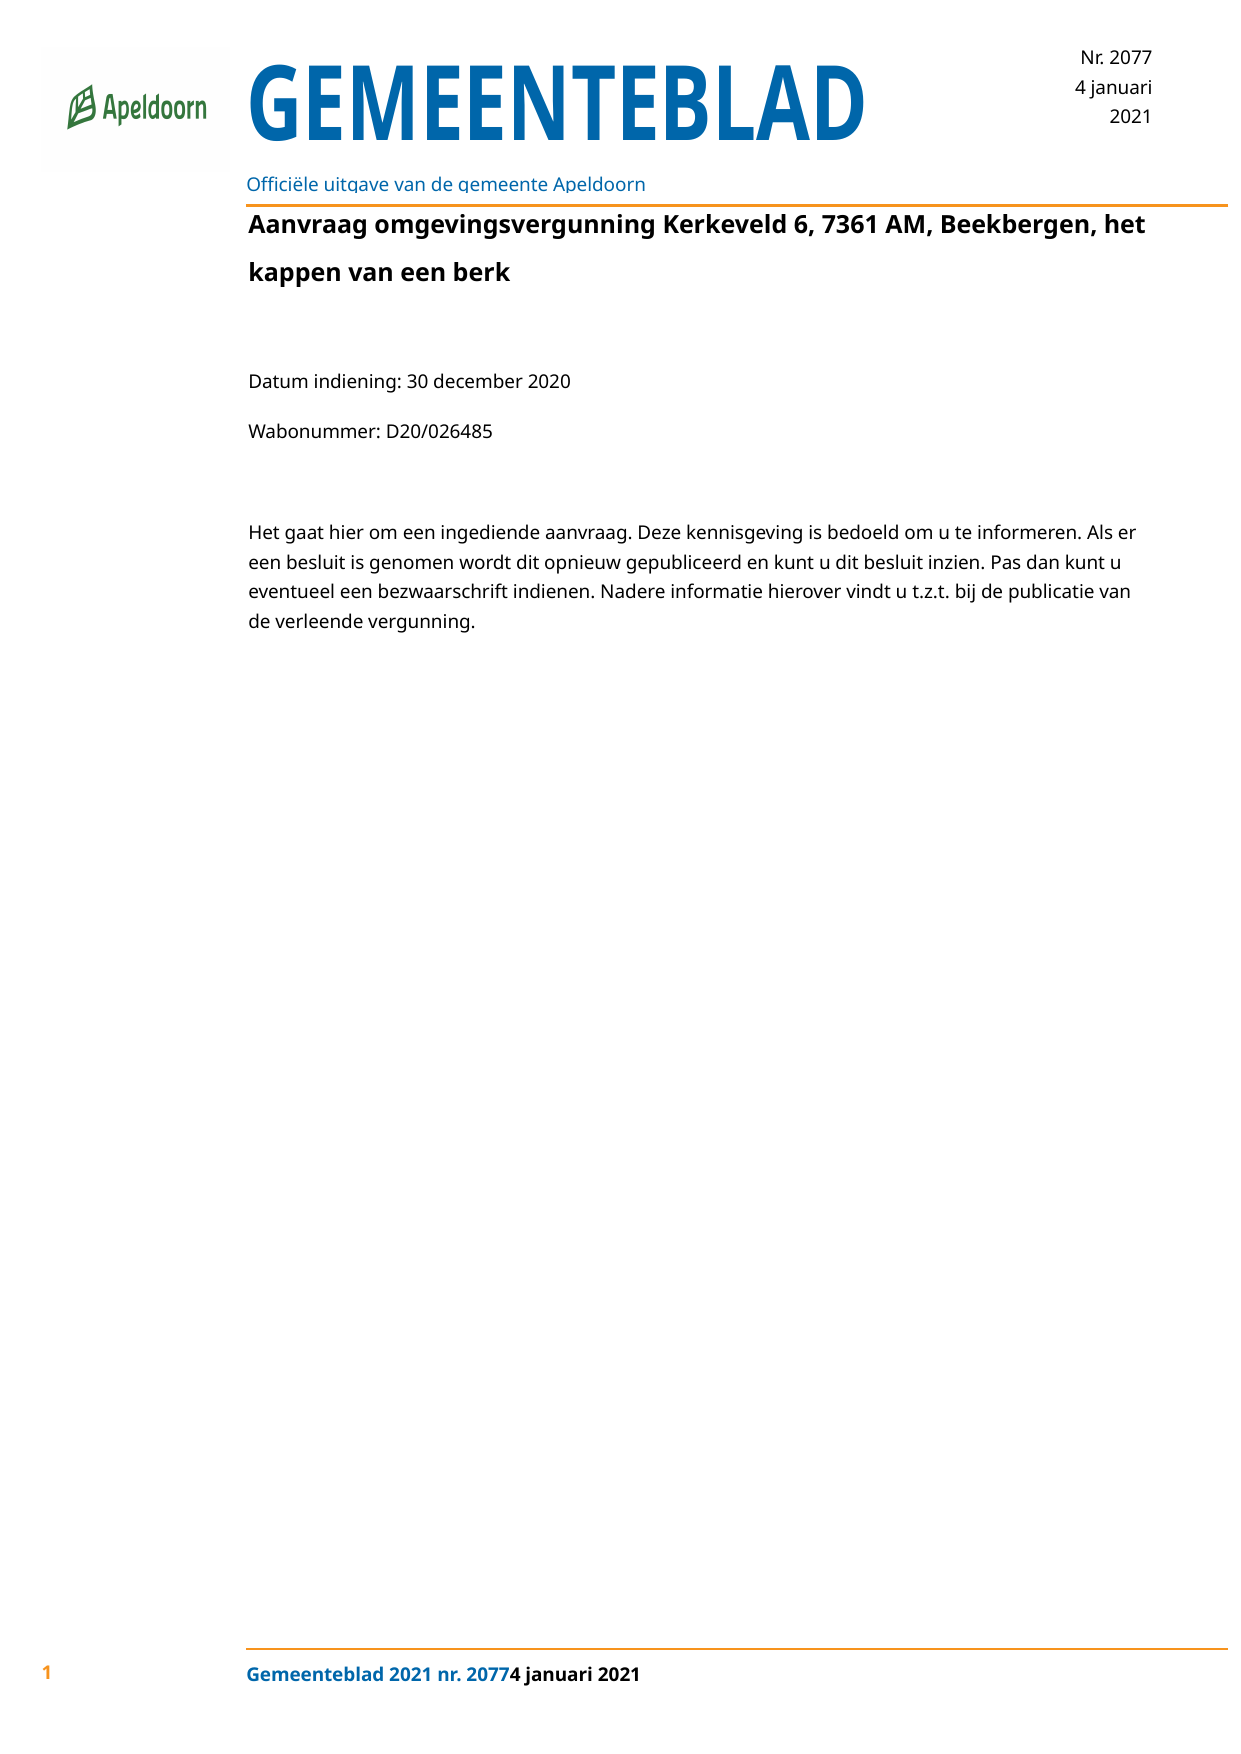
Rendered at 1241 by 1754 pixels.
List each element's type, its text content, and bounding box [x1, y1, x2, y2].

text Het gaat hier om een ingediende aanvraag. Deze kennisgeving is bedoeld om u te informeren. Als er een besluit is genomen wordt dit opnieuw gepubliceerd en kunt u dit besluit inzien. Pas dan kunt u eventueel een bezwaarschrift indienen. Nadere informatie hierover vindt u t.z.t. bij de publicatie van de verleende vergunning. [248, 519, 1152, 634]
text Datum indiening: 30 december 2020 [248, 368, 1152, 394]
picture [41, 47, 231, 172]
text Wabonummer: D20/026485 [248, 419, 1152, 444]
text Aanvraag omgevingsvergunning Kerkeveld 6, 7361 AM, Beekbergen, het kappen van een berk [248, 207, 1152, 288]
